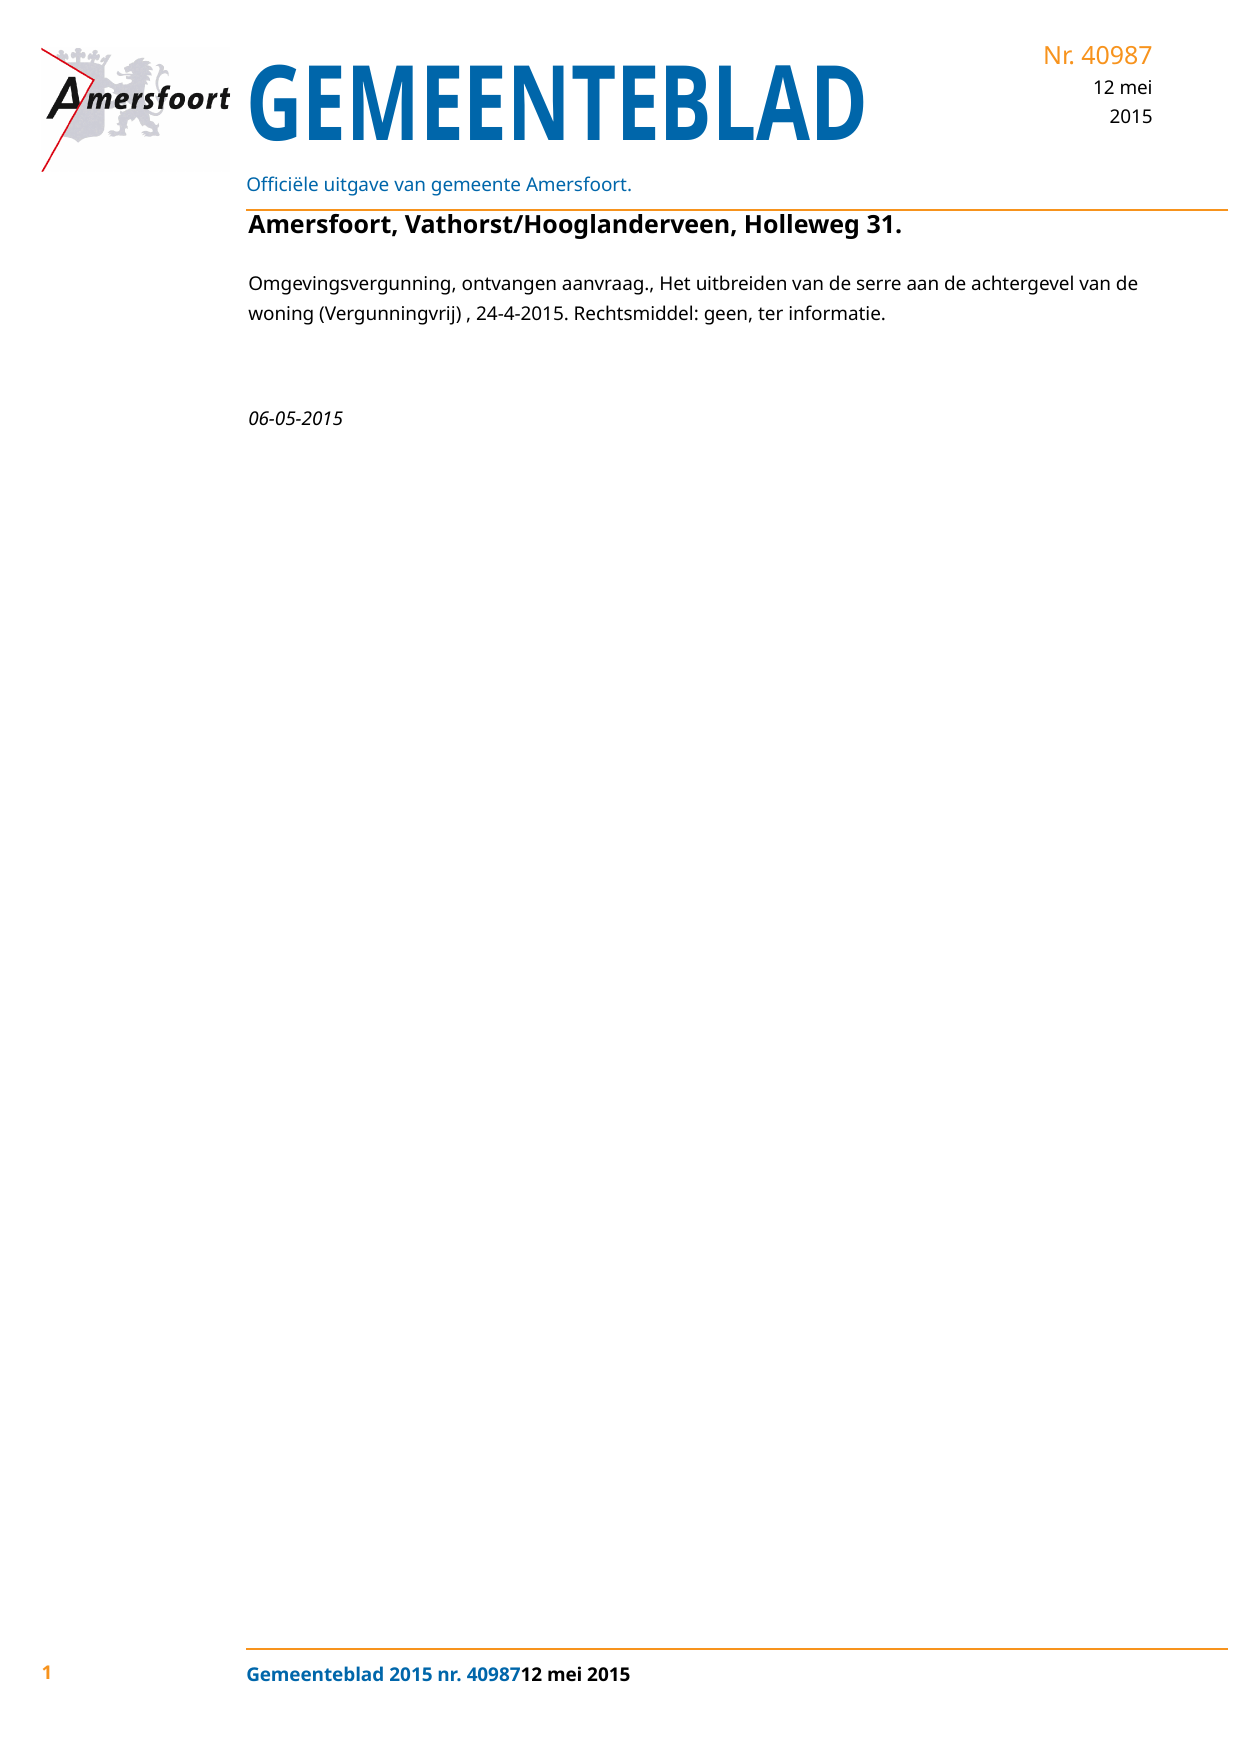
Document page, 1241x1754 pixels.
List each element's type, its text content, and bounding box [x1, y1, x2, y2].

text Omgevingsvergunning, ontvangen aanvraag., Het uitbreiden van de serre aan de achtergevel van de woning (Vergunningvrij) , 24-4-2015. Rechtsmiddel: geen, ter informatie. [248, 270, 1152, 326]
text Amersfoort, Vathorst/Hooglanderveen, Holleweg 31. [248, 211, 1152, 241]
picture [41, 47, 231, 172]
text 06-05-2015 [248, 406, 1152, 431]
